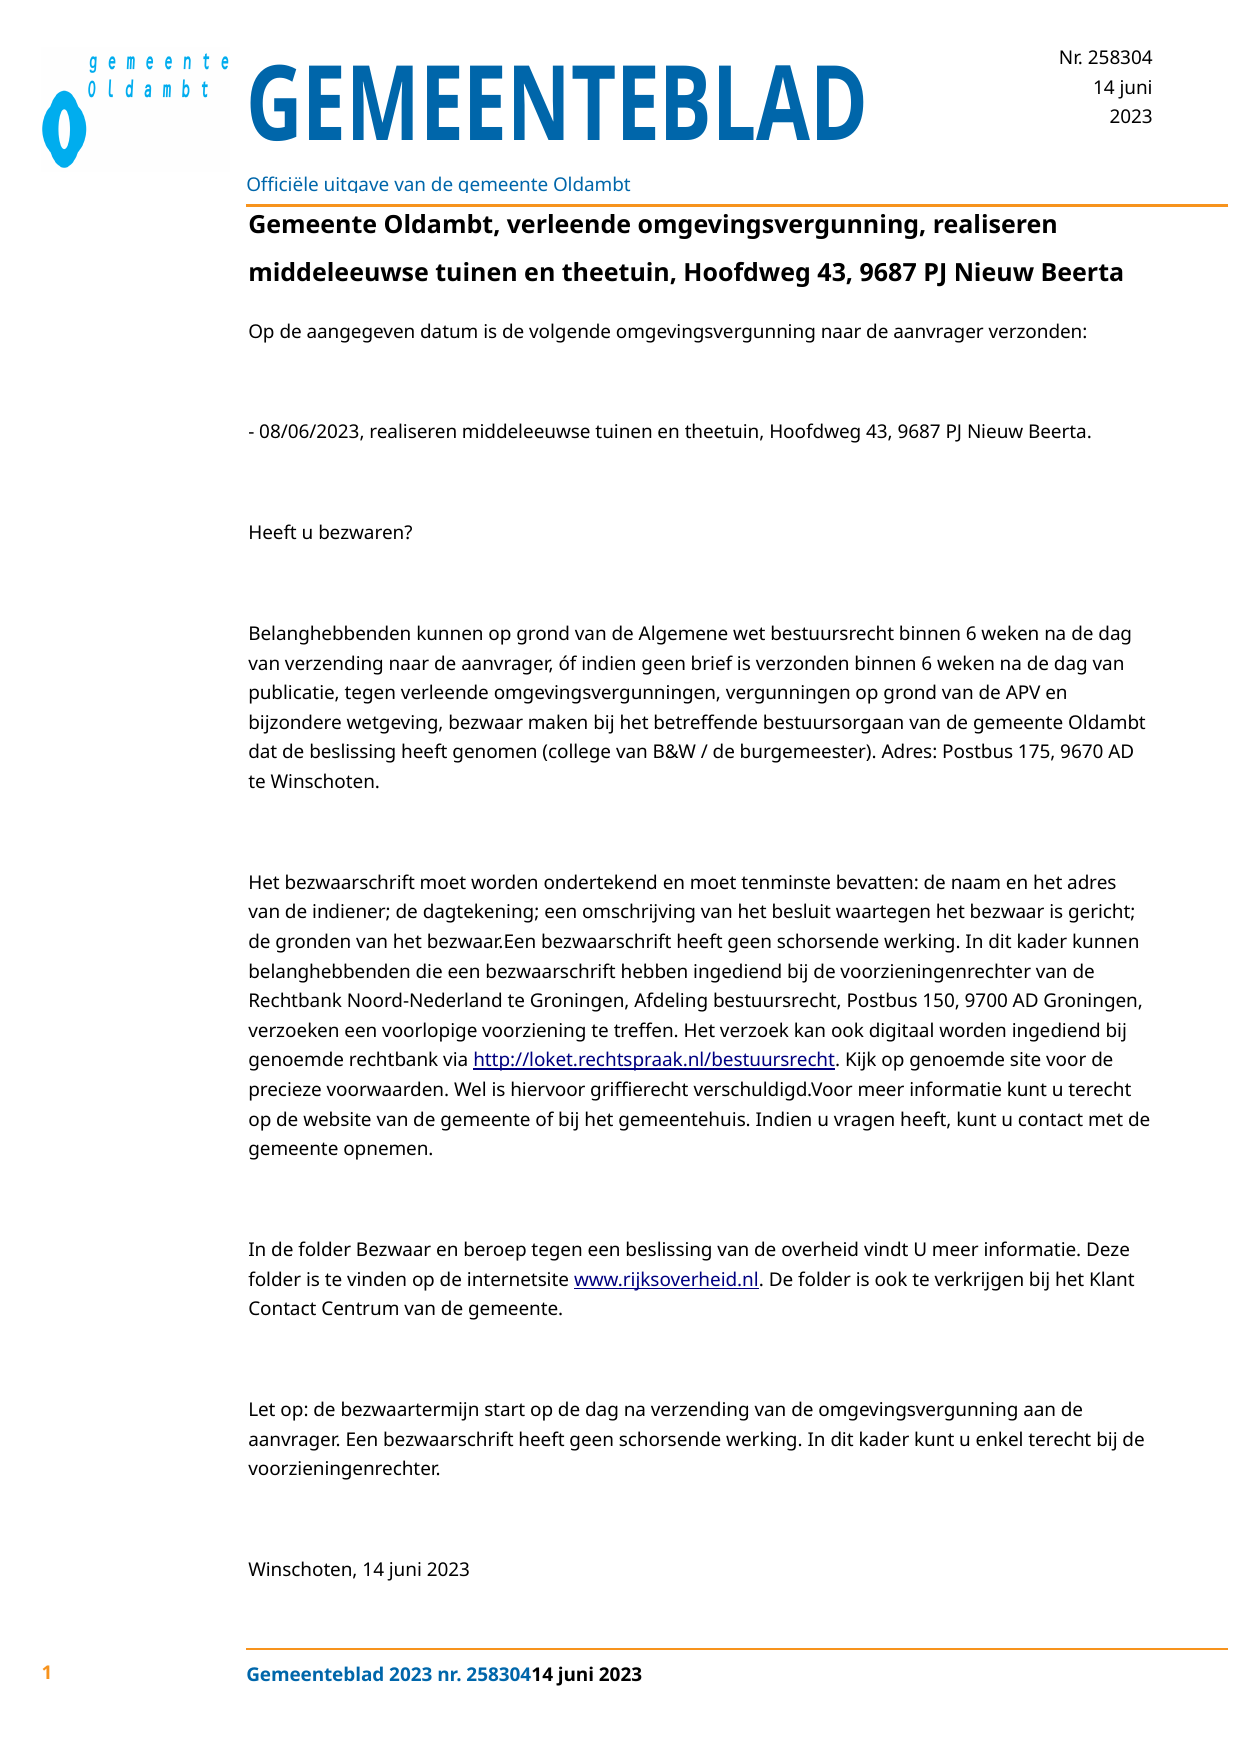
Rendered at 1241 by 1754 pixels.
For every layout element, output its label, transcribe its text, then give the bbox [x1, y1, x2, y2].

text Gemeente Oldambt, verleende omgevingsvergunning, realiseren middeleeuwse tuinen en theetuin, Hoofdweg 43, 9687 PJ Nieuw Beerta [248, 207, 1152, 288]
picture [41, 47, 231, 172]
text Het bezwaarschrift moet worden ondertekend en moet tenminste bevatten: de naam en het adres van de indiener; de dagtekening; een omschrijving van het besluit waartegen het bezwaar is gericht; de gronden van het bezwaar.Een bezwaarschrift heeft geen schorsende werking. In dit kader kunnen belanghebbenden die een bezwaarschrift hebben ingediend bij de voorzieningenrechter van de Rechtbank Noord-Nederland te Groningen, Afdeling bestuursrecht, Postbus 150, 9700 AD Groningen, verzoeken een voorlopige voorziening te treffen. Het verzoek kan ook digitaal worden ingediend bij genoemde rechtbank via http://loket.rechtspraak.nl/bestuursrecht. Kijk op genoemde site voor de precieze voorwaarden. Wel is hiervoor griffierecht verschuldigd.Voor meer informatie kunt u terecht op de website van de gemeente of bij het gemeentehuis. Indien u vragen heeft, kunt u contact met de gemeente opnemen. [248, 869, 1152, 1161]
text In de folder Bezwaar en beroep tegen een beslissing van de overheid vindt U meer informatie. Deze folder is te vinden op de internetsite www.rijksoverheid.nl. De folder is ook te verkrijgen bij het Klant Contact Centrum van de gemeente. [248, 1236, 1152, 1321]
text Heeft u bezwaren? [248, 519, 1152, 545]
text Op de aangegeven datum is de volgende omgevingsvergunning naar de aanvrager verzonden: [248, 318, 1152, 344]
text Let op: de bezwaartermijn start op de dag na verzending van de omgevingsvergunning aan de aanvrager. Een bezwaarschrift heeft geen schorsende werking. In dit kader kunt u enkel terecht bij de voorzieningenrechter. [248, 1396, 1152, 1481]
text Winschoten, 14 juni 2023 [248, 1556, 1152, 1582]
text - 08/06/2023, realiseren middeleeuwse tuinen en theetuin, Hoofdweg 43, 9687 PJ Nieuw Beerta. [248, 419, 1152, 444]
text Belanghebbenden kunnen op grond van de Algemene wet bestuursrecht binnen 6 weken na de dag van verzending naar de aanvrager, óf indien geen brief is verzonden binnen 6 weken na de dag van publicatie, tegen verleende omgevingsvergunningen, vergunningen op grond van de APV en bijzondere wetgeving, bezwaar maken bij het betreffende bestuursorgaan van de gemeente Oldambt dat de beslissing heeft genomen (college van B&W / de burgemeester). Adres: Postbus 175, 9670 AD te Winschoten. [248, 620, 1152, 794]
